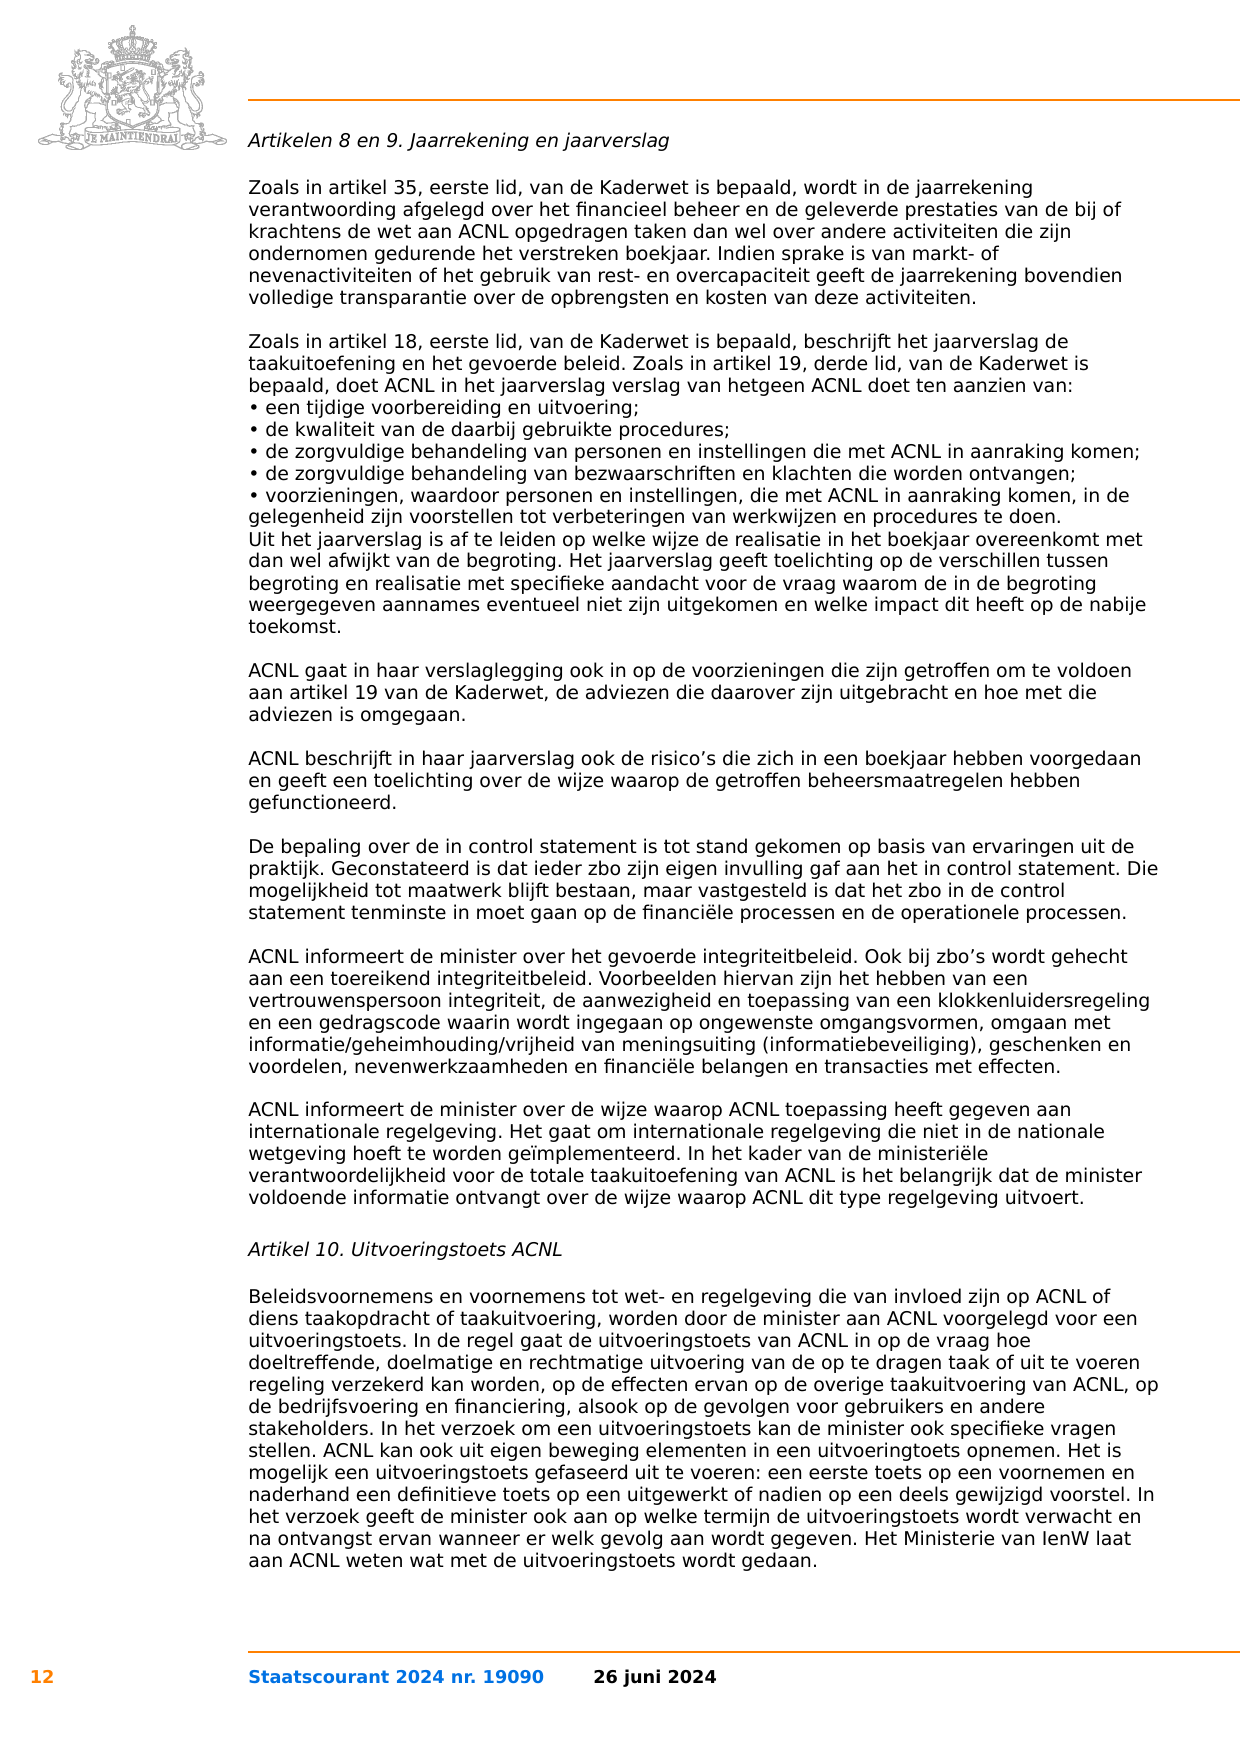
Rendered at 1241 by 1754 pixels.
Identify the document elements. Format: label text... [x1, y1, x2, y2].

text • een tijdige voorbereiding en uitvoering; [248, 397, 1163, 418]
text • de zorgvuldige behandeling van bezwaarschriften en klachten die worden ontvangen; [248, 462, 1163, 484]
text Beleidsvoornemens en voornemens tot wet- en regelgeving die van invloed zijn op ACNL of diens taakopdracht of taakuitvoering, worden door de minister aan ACNL voorgelegd voor een uitvoeringstoets. In de regel gaat de uitvoeringstoets van ACNL in op de vraag hoe doeltreffende, doelmatige en rechtmatige uitvoering van de op te dragen taak of uit te voeren regeling verzekerd kan worden, op de effecten ervan op de overige taakuitvoering van ACNL, op de bedrijfsvoering en financiering, alsook op de gevolgen voor gebruikers en andere stakeholders. In het verzoek om een uitvoeringstoets kan de minister ook specifieke vragen stellen. ACNL kan ook uit eigen beweging elementen in een uitvoeringtoets opnemen. Het is mogelijk een uitvoeringstoets gefaseerd uit te voeren: een eerste toets op een voornemen en naderhand een definitieve toets op een uitgewerkt of nadien op een deels gewijzigd voorstel. In het verzoek geeft de minister ook aan op welke termijn de uitvoeringstoets wordt verwacht en na ontvangst ervan wanneer er welk gevolg aan wordt gegeven. Het Ministerie van IenW laat aan ACNL weten wat met de uitvoeringstoets wordt gedaan. [248, 1286, 1163, 1572]
text ACNL informeert de minister over het gevoerde integriteitbeleid. Ook bij zbo’s wordt gehecht aan een toereikend integriteitbeleid. Voorbeelden hiervan zijn het hebben van een vertrouwenspersoon integriteit, de aanwezigheid en toepassing van een klokkenluidersregeling en een gedragscode waarin wordt ingegaan op ongewenste omgangsvormen, omgaan met informatie/geheimhouding/vrijheid van meningsuiting (informatiebeveiliging), geschenken en voordelen, nevenwerkzaamheden en financiële belangen en transacties met effecten. [248, 946, 1163, 1077]
text ACNL informeert de minister over de wijze waarop ACNL toepassing heeft gegeven aan internationale regelgeving. Het gaat om internationale regelgeving die niet in de nationale wetgeving hoeft te worden geïmplementeerd. In het kader van de ministeriële verantwoordelijkheid voor de totale taakuitoefening van ACNL is het belangrijk dat de minister voldoende informatie ontvangt over de wijze waarop ACNL dit type regelgeving uitvoert. [248, 1099, 1163, 1209]
text ACNL beschrijft in haar jaarverslag ook de risico’s die zich in een boekjaar hebben voorgedaan en geeft een toelichting over de wijze waarop de getroffen beheersmaatregelen hebben gefunctioneerd. [248, 748, 1163, 814]
text ACNL gaat in haar verslaglegging ook in op de voorzieningen die zijn getroffen om te voldoen aan artikel 19 van de Kaderwet, de adviezen die daarover zijn uitgebracht en hoe met die adviezen is omgegaan. [248, 660, 1163, 726]
text Uit het jaarverslag is af te leiden op welke wijze de realisatie in het boekjaar overeenkomt met dan wel afwijkt van de begroting. Het jaarverslag geeft toelichting op de verschillen tussen begroting en realisatie met specifieke aandacht voor de vraag waarom de in de begroting weergegeven aannames eventueel niet zijn uitgekomen en welke impact dit heeft op de nabije toekomst. [248, 528, 1163, 638]
text • de zorgvuldige behandeling van personen en instellingen die met ACNL in aanraking komen; [248, 441, 1163, 462]
subtitle Artikelen 8 en 9. Jaarrekening en jaarverslag [248, 130, 1163, 152]
subtitle Artikel 10. Uitvoeringstoets ACNL [248, 1239, 1163, 1261]
picture [38, 25, 227, 150]
text Zoals in artikel 18, eerste lid, van de Kaderwet is bepaald, beschrijft het jaarverslag de taakuitoefening en het gevoerde beleid. Zoals in artikel 19, derde lid, van de Kaderwet is bepaald, doet ACNL in het jaarverslag verslag van hetgeen ACNL doet ten aanzien van: [248, 331, 1163, 397]
text De bepaling over de in control statement is tot stand gekomen op basis van ervaringen uit de praktijk. Geconstateerd is dat ieder zbo zijn eigen invulling gaf aan het in control statement. Die mogelijkheid tot maatwerk blijft bestaan, maar vastgesteld is dat het zbo in de control statement tenminste in moet gaan op de financiële processen en de operationele processen. [248, 836, 1163, 924]
text • de kwaliteit van de daarbij gebruikte procedures; [248, 418, 1163, 441]
text • voorzieningen, waardoor personen en instellingen, die met ACNL in aanraking komen, in de gelegenheid zijn voorstellen tot verbeteringen van werkwijzen en procedures te doen. [248, 484, 1163, 528]
text Zoals in artikel 35, eerste lid, van de Kaderwet is bepaald, wordt in de jaarrekening verantwoording afgelegd over het financieel beheer en de geleverde prestaties van de bij of krachtens de wet aan ACNL opgedragen taken dan wel over andere activiteiten die zijn ondernomen gedurende het verstreken boekjaar. Indien sprake is van markt- of nevenactiviteiten of het gebruik van rest- en overcapaciteit geeft de jaarrekening bovendien volledige transparantie over de opbrengsten en kosten van deze activiteiten. [248, 177, 1163, 309]
